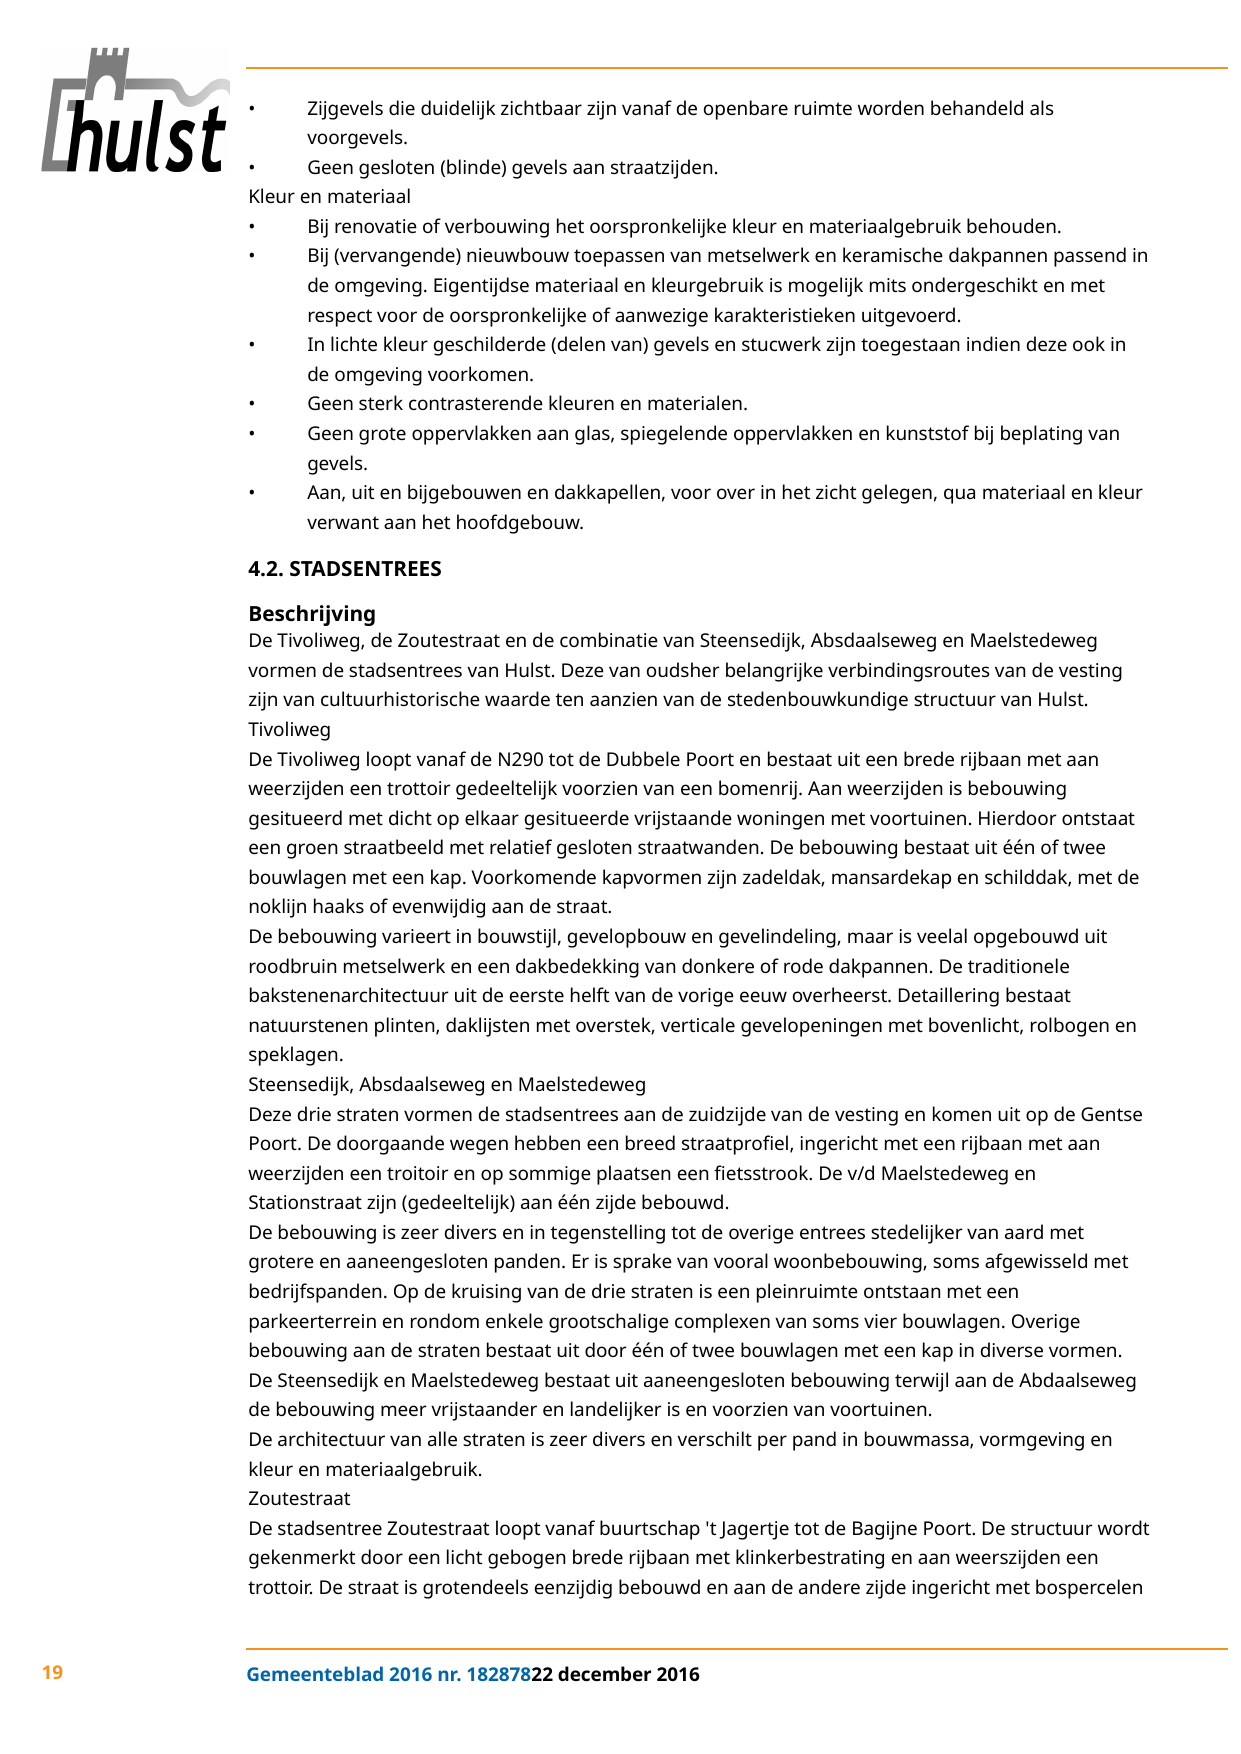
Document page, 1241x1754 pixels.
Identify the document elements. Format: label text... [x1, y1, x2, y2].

list In lichte kleur geschilderde (delen van) gevels en stucwerk zijn toegestaan indien deze ook in de omgeving voorkomen. [248, 331, 1152, 387]
list Aan, uit en bijgebouwen en dakkapellen, voor over in het zicht gelegen, qua materiaal en kleur verwant aan het hoofdgebouw. [248, 479, 1152, 535]
list Geen gesloten (blinde) gevels aan straatzijden. [248, 154, 1152, 180]
list Bij renovatie of verbouwing het oorspronkelijke kleur en materiaalgebruik behouden. [248, 213, 1152, 239]
text Zoutestraat [248, 1485, 1152, 1511]
text 4.2. STADSENTREES [248, 554, 1152, 583]
text De stadsentree Zoutestraat loopt vanaf buurtschap 't Jagertje tot de Bagijne Poort. De structuur wordt gekenmerkt door een licht gebogen brede rijbaan met klinkerbestrating en aan weerszijden een trottoir. De straat is grotendeels eenzijdig bebouwd en aan de andere zijde ingericht met bospercelen [248, 1515, 1152, 1600]
list Zijgevels die duidelijk zichtbaar zijn vanaf de openbare ruimte worden behandeld als voorgevels. [248, 95, 1152, 150]
text Kleur en materiaal [248, 183, 1152, 209]
list Geen grote oppervlakken aan glas, spiegelende oppervlakken en kunststof bij beplating van gevels. [248, 420, 1152, 476]
list Bij (vervangende) nieuwbouw toepassen van metselwerk en keramische dakpannen passend in de omgeving. Eigentijdse materiaal en kleurgebruik is mogelijk mits ondergeschikt en met respect voor de oorspronkelijke of aanwezige karakteristieken uitgevoerd. [248, 243, 1152, 328]
text Beschrijving [248, 599, 1152, 627]
text Deze drie straten vormen de stadsentrees aan de zuidzijde van de vesting en komen uit op de Gentse Poort. De doorgaande wegen hebben een breed straatprofiel, ingericht met een rijbaan met aan weerzijden een troitoir en op sommige plaatsen een fietsstrook. De v/d Maelstedeweg en Stationstraat zijn (gedeeltelijk) aan één zijde bebouwd. [248, 1101, 1152, 1215]
text De bebouwing varieert in bouwstijl, gevelopbouw en gevelindeling, maar is veelal opgebouwd uit roodbruin metselwerk en een dakbedekking van donkere of rode dakpannen. De traditionele bakstenenarchitectuur uit de eerste helft van de vorige eeuw overheerst. Detaillering bestaat natuurstenen plinten, daklijsten met overstek, verticale gevelopeningen met bovenlicht, rolbogen en speklagen. [248, 923, 1152, 1067]
text Steensedijk, Absdaalseweg en Maelstedeweg [248, 1071, 1152, 1097]
text De Tivoliweg, de Zoutestraat en de combinatie van Steensedijk, Absdaalseweg en Maelstedeweg vormen de stadsentrees van Hulst. Deze van oudsher belangrijke verbindingsroutes van de vesting zijn van cultuurhistorische waarde ten aanzien van de stedenbouwkundige structuur van Hulst. [248, 627, 1152, 712]
text De bebouwing is zeer divers en in tegenstelling tot de overige entrees stedelijker van aard met grotere en aaneengesloten panden. Er is sprake van vooral woonbebouwing, soms afgewisseld met bedrijfspanden. Op de kruising van de drie straten is een pleinruimte ontstaan met een parkeerterrein en rondom enkele grootschalige complexen van soms vier bouwlagen. Overige bebouwing aan de straten bestaat uit door één of twee bouwlagen met een kap in diverse vormen. De Steensedijk en Maelstedeweg bestaat uit aaneengesloten bebouwing terwijl aan de Abdaalseweg de bebouwing meer vrijstaander en landelijker is en voorzien van voortuinen. [248, 1219, 1152, 1422]
picture [41, 47, 231, 172]
list Geen sterk contrasterende kleuren en materialen. [248, 391, 1152, 416]
text Tivoliweg [248, 716, 1152, 742]
text De architectuur van alle straten is zeer divers en verschilt per pand in bouwmassa, vormgeving en kleur en materiaalgebruik. [248, 1426, 1152, 1482]
text De Tivoliweg loopt vanaf de N290 tot de Dubbele Poort en bestaat uit een brede rijbaan met aan weerzijden een trottoir gedeeltelijk voorzien van een bomenrij. Aan weerzijden is bebouwing gesitueerd met dicht op elkaar gesitueerde vrijstaande woningen met voortuinen. Hierdoor ontstaat een groen straatbeeld met relatief gesloten straatwanden. De bebouwing bestaat uit één of twee bouwlagen met een kap. Voorkomende kapvormen zijn zadeldak, mansardekap en schilddak, met de noklijn haaks of evenwijdig aan de straat. [248, 746, 1152, 919]
